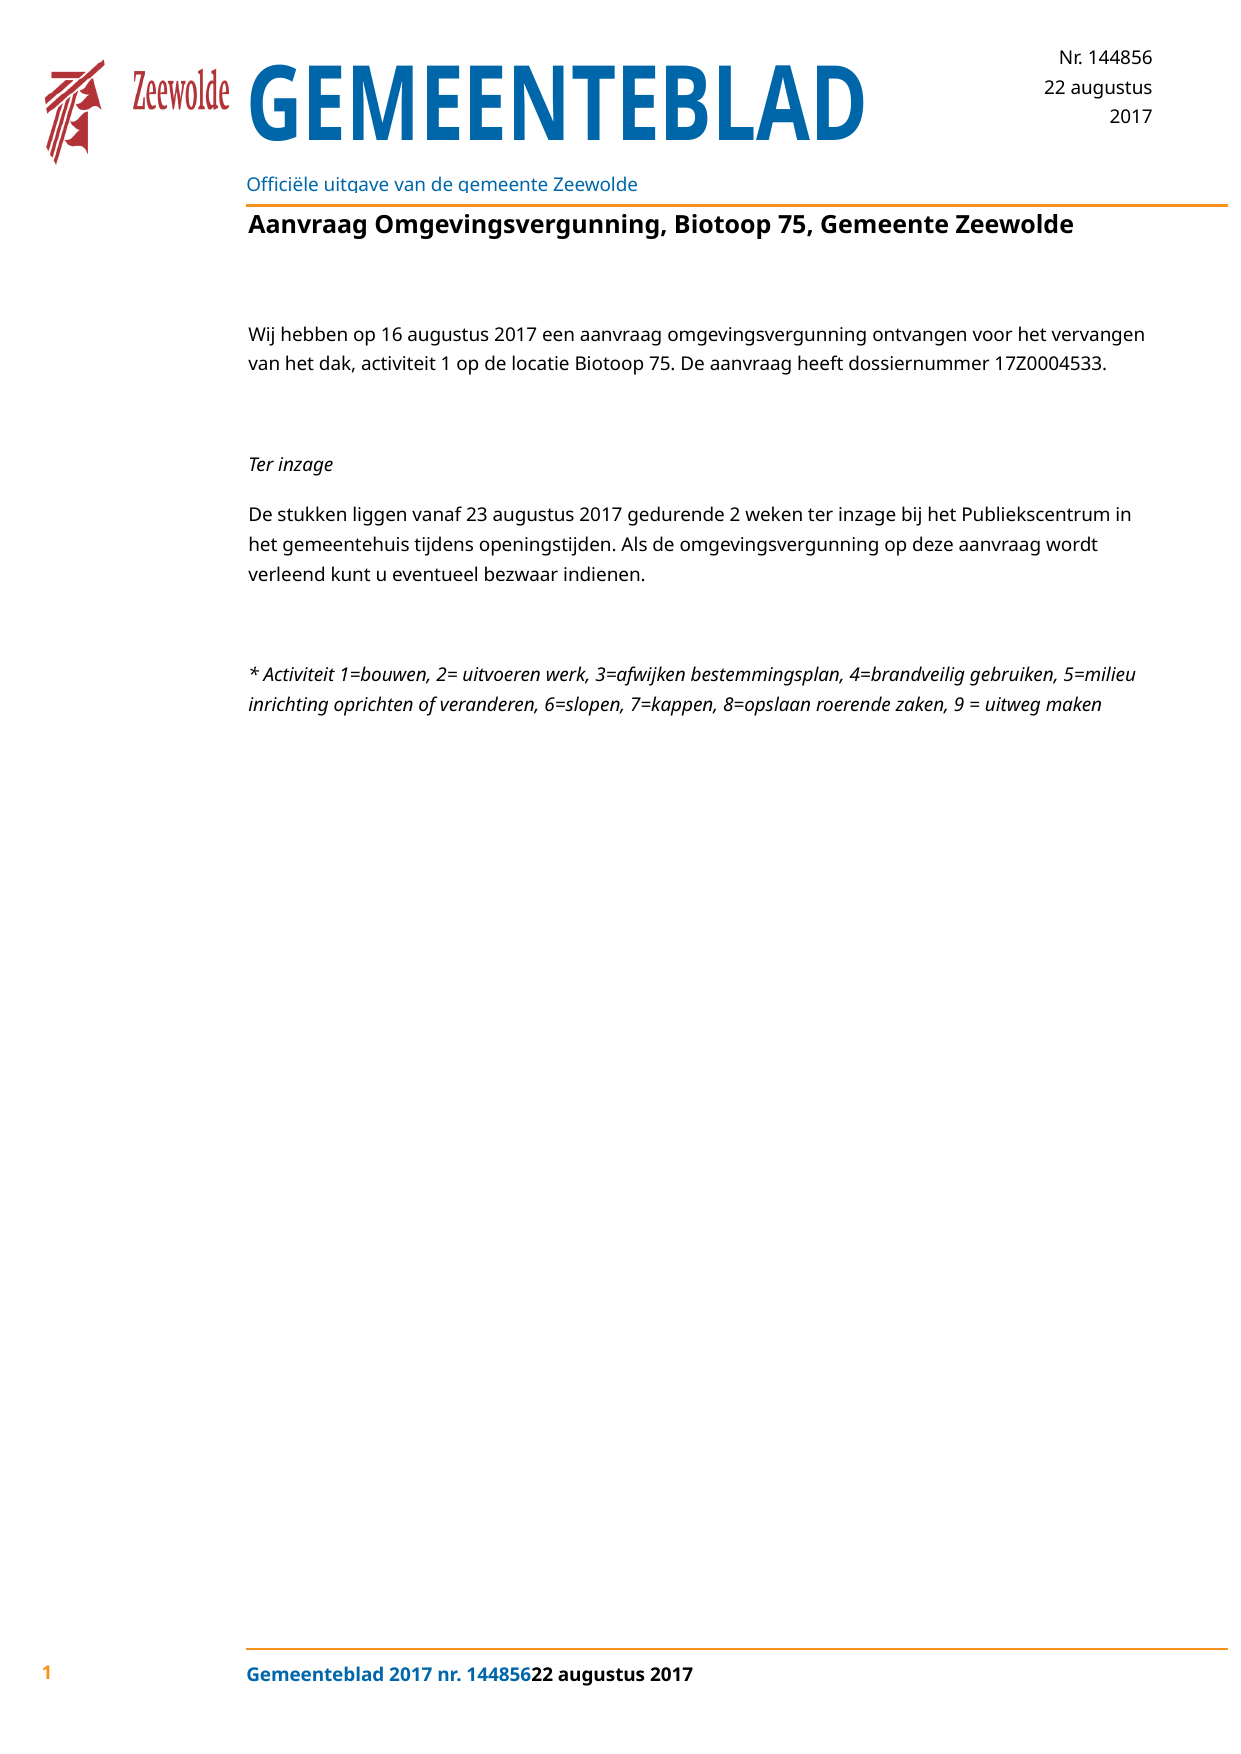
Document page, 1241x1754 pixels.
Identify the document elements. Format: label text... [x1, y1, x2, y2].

text Wij hebben op 16 augustus 2017 een aanvraag omgevingsvergunning ontvangen voor het vervangen van het dak, activiteit 1 op de locatie Biotoop 75. De aanvraag heeft dossiernummer 17Z0004533. [248, 321, 1152, 376]
text Ter inzage [248, 451, 1152, 477]
picture [41, 47, 231, 172]
text De stukken liggen vanaf 23 augustus 2017 gedurende 2 weken ter inzage bij het Publiekscentrum in het gemeentehuis tijdens openingstijden. Als de omgevingsvergunning op deze aanvraag wordt verleend kunt u eventueel bezwaar indienen. [248, 502, 1152, 586]
text Aanvraag Omgevingsvergunning, Biotoop 75, Gemeente Zeewolde [248, 207, 1152, 241]
text * Activiteit 1=bouwen, 2= uitvoeren werk, 3=afwijken bestemmingsplan, 4=brandveilig gebruiken, 5=milieu inrichting oprichten of veranderen, 6=slopen, 7=kappen, 8=opslaan roerende zaken, 9 = uitweg maken [248, 662, 1152, 717]
